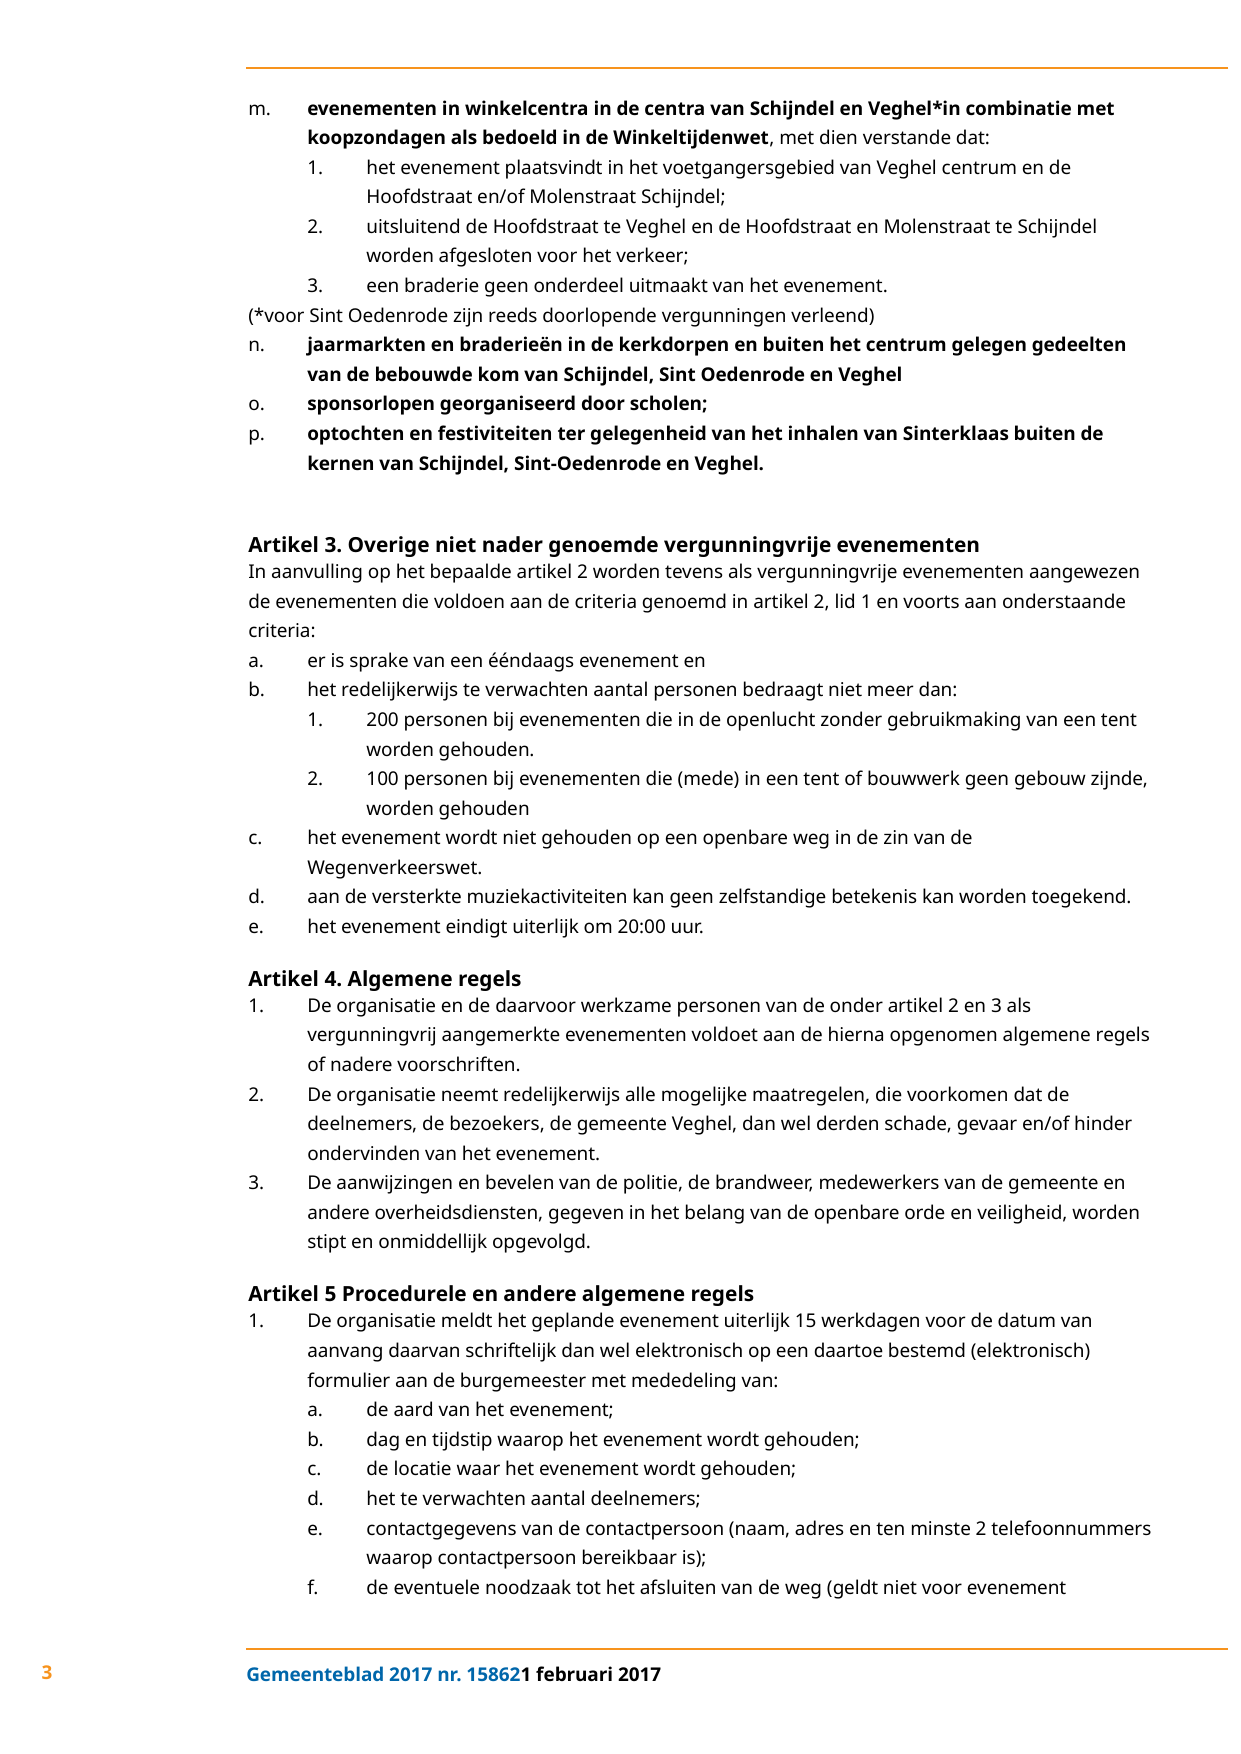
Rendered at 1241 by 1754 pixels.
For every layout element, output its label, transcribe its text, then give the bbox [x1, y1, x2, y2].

text Artikel 3. Overige niet nader genoemde vergunningvrije evenementen [248, 530, 1152, 558]
list De organisatie neemt redelijkerwijs alle mogelijke maatregelen, die voorkomen dat de deelnemers, de bezoekers, de gemeente Veghel, dan wel derden schade, gevaar en/of hinder ondervinden van het evenement. [248, 1081, 1152, 1166]
picture [41, 47, 231, 172]
list dag en tijdstip waarop het evenement wordt gehouden; [307, 1426, 1152, 1452]
list het redelijkerwijs te verwachten aantal personen bedraagt niet meer dan: [248, 677, 1152, 702]
list sponsorlopen georganiseerd door scholen; [248, 391, 1152, 416]
list de eventuele noodzaak tot het afsluiten van de weg (geldt niet voor evenement [307, 1574, 1152, 1599]
list uitsluitend de Hoofdstraat te Veghel en de Hoofdstraat en Molenstraat te Schijndel worden afgesloten voor het verkeer; [307, 213, 1152, 268]
text In aanvulling op het bepaalde artikel 2 worden tevens als vergunningvrije evenementen aangewezen de evenementen die voldoen aan de criteria genoemd in artikel 2, lid 1 en voorts aan onderstaande criteria: [248, 558, 1152, 643]
list de locatie waar het evenement wordt gehouden; [307, 1456, 1152, 1481]
list het evenement eindigt uiterlijk om 20:00 uur. [248, 913, 1152, 939]
text (*voor Sint Oedenrode zijn reeds doorlopende vergunningen verleend) [248, 302, 1152, 328]
list jaarmarkten en braderieën in de kerkdorpen en buiten het centrum gelegen gedeelten van de bebouwde kom van Schijndel, Sint Oedenrode en Veghel [248, 331, 1152, 387]
list De organisatie meldt het geplande evenement uiterlijk 15 werkdagen voor de datum van aanvang daarvan schriftelijk dan wel elektronisch op een daartoe bestemd (elektronisch) formulier aan de burgemeester met mededeling van: [248, 1308, 1152, 1392]
list contactgegevens van de contactpersoon (naam, adres en ten minste 2 telefoonnummers waarop contactpersoon bereikbaar is); [307, 1515, 1152, 1570]
list 200 personen bij evenementen die in de openlucht zonder gebruikmaking van een tent worden gehouden. [307, 706, 1152, 761]
list het te verwachten aantal deelnemers; [307, 1485, 1152, 1511]
list de aard van het evenement; [307, 1396, 1152, 1422]
list De aanwijzingen en bevelen van de politie, de brandweer, medewerkers van de gemeente en andere overheidsdiensten, gegeven in het belang van de openbare orde en veiligheid, worden stipt en onmiddellijk opgevolgd. [248, 1169, 1152, 1254]
text Artikel 4. Algemene regels [248, 964, 1152, 992]
text Artikel 5 Procedurele en andere algemene regels [248, 1279, 1152, 1308]
list er is sprake van een ééndaags evenement en [248, 647, 1152, 673]
list optochten en festiviteiten ter gelegenheid van het inhalen van Sinterklaas buiten de kernen van Schijndel, Sint-Oedenrode en Veghel. [248, 420, 1152, 476]
list het evenement wordt niet gehouden op een openbare weg in de zin van de Wegenverkeerswet. [248, 824, 1152, 880]
list aan de versterkte muziekactiviteiten kan geen zelfstandige betekenis kan worden toegekend. [248, 884, 1152, 909]
list De organisatie en de daarvoor werkzame personen van de onder artikel 2 en 3 als vergunningvrij aangemerkte evenementen voldoet aan de hierna opgenomen algemene regels of nadere voorschriften. [248, 992, 1152, 1077]
list evenementen in winkelcentra in de centra van Schijndel en Veghel*in combinatie met koopzondagen als bedoeld in de Winkeltijdenwet, met dien verstande dat: [248, 95, 1152, 150]
list 100 personen bij evenementen die (mede) in een tent of bouwwerk geen gebouw zijnde, worden gehouden [307, 765, 1152, 821]
list een braderie geen onderdeel uitmaakt van het evenement. [307, 272, 1152, 298]
list het evenement plaatsvindt in het voetgangersgebied van Veghel centrum en de Hoofdstraat en/of Molenstraat Schijndel; [307, 154, 1152, 209]
